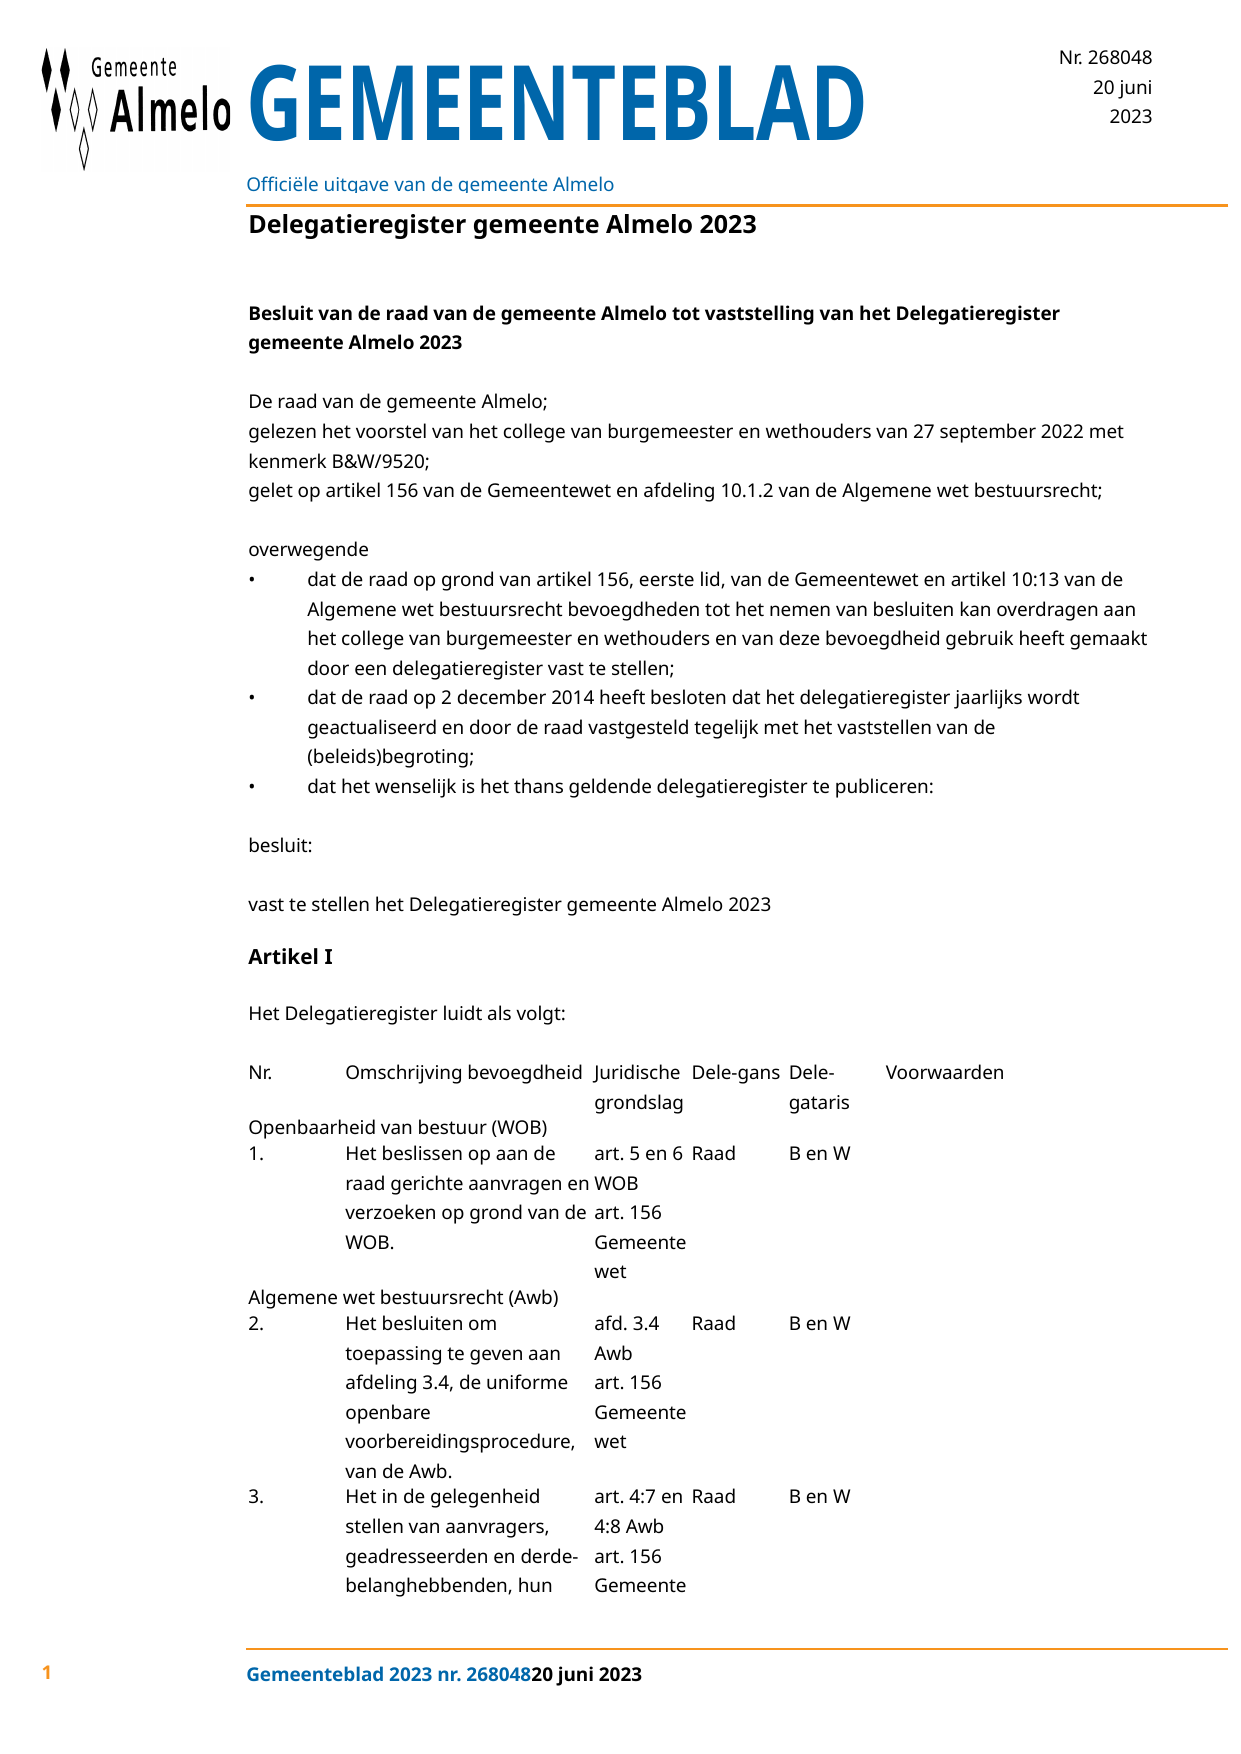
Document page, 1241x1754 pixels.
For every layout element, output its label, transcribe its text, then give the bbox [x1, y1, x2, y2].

table_header Dele- gataris [789, 1059, 886, 1114]
text gelezen het voorstel van het college van burgemeester en wethouders van 27 september 2022 met kenmerk B&W/9520; [248, 418, 1152, 473]
text De raad van de gemeente Almelo; [248, 389, 1152, 414]
text Delegatieregister gemeente Almelo 2023 [248, 207, 1152, 241]
table_cell Het besluiten om toepassing te geven aan afdeling 3.4, de uniforme openbare voorbereidingsprocedure, van de Awb. [345, 1310, 594, 1484]
table_cell art. 5 en 6 WOB art. 156 Gemeentewet [594, 1140, 691, 1284]
table_cell 1. [248, 1140, 345, 1284]
table_header Nr. [248, 1059, 345, 1114]
table_cell Het beslissen op aan de raad gerichte aanvragen en verzoeken op grond van de WOB. [345, 1140, 594, 1284]
table_cell [886, 1484, 1152, 1598]
text vast te stellen het Delegatieregister gemeente Almelo 2023 [248, 892, 1152, 917]
text Het Delegatieregister luidt als volgt: [248, 1000, 1152, 1026]
table_cell 3. [248, 1484, 345, 1598]
picture [41, 47, 231, 172]
table_cell Openbaarheid van bestuur (WOB) [248, 1115, 1152, 1140]
table_header Dele-gans [691, 1059, 788, 1114]
table_cell afd. 3.4 Awb art. 156 Gemeentewet [594, 1310, 691, 1484]
table_cell B en W [789, 1310, 886, 1484]
table_header Juridische grondslag [594, 1059, 691, 1114]
text overwegende [248, 537, 1152, 562]
table_cell 2. [248, 1310, 345, 1484]
table_header Voorwaarden [886, 1059, 1152, 1114]
text besluit: [248, 832, 1152, 858]
text Artikel I [248, 942, 1152, 970]
table_cell Het in de gelegenheid stellen van aanvragers, geadresseerden en derde-belanghebbenden, hun [345, 1484, 594, 1598]
table_cell Raad [691, 1310, 788, 1484]
table_header Omschrijving bevoegdheid [345, 1059, 594, 1114]
text Besluit van de raad van de gemeente Almelo tot vaststelling van het Delegatieregister gemeente Almelo 2023 [248, 300, 1152, 355]
list dat de raad op 2 december 2014 heeft besloten dat het delegatieregister jaarlijks wordt geactualiseerd en door de raad vastgesteld tegelijk met het vaststellen van de (beleids)begroting; [248, 684, 1152, 769]
list dat de raad op grond van artikel 156, eerste lid, van de Gemeentewet en artikel 10:13 van de Algemene wet bestuursrecht bevoegdheden tot het nemen van besluiten kan overdragen aan het college van burgemeester en wethouders en van deze bevoegdheid gebruik heeft gemaakt door een delegatieregister vast te stellen; [248, 566, 1152, 681]
table_cell art. 4:7 en 4:8 Awb art. 156 Gemeente [594, 1484, 691, 1598]
list dat het wenselijk is het thans geldende delegatieregister te publiceren: [248, 773, 1152, 799]
table_cell Algemene wet bestuursrecht (Awb) [248, 1284, 1152, 1310]
table_cell [886, 1140, 1152, 1284]
text gelet op artikel 156 van de Gemeentewet en afdeling 10.1.2 van de Algemene wet bestuursrecht; [248, 477, 1152, 503]
table_cell B en W [789, 1484, 886, 1598]
table_cell B en W [789, 1140, 886, 1284]
table_cell Raad [691, 1484, 788, 1598]
table_cell Raad [691, 1140, 788, 1284]
table_cell [886, 1310, 1152, 1484]
